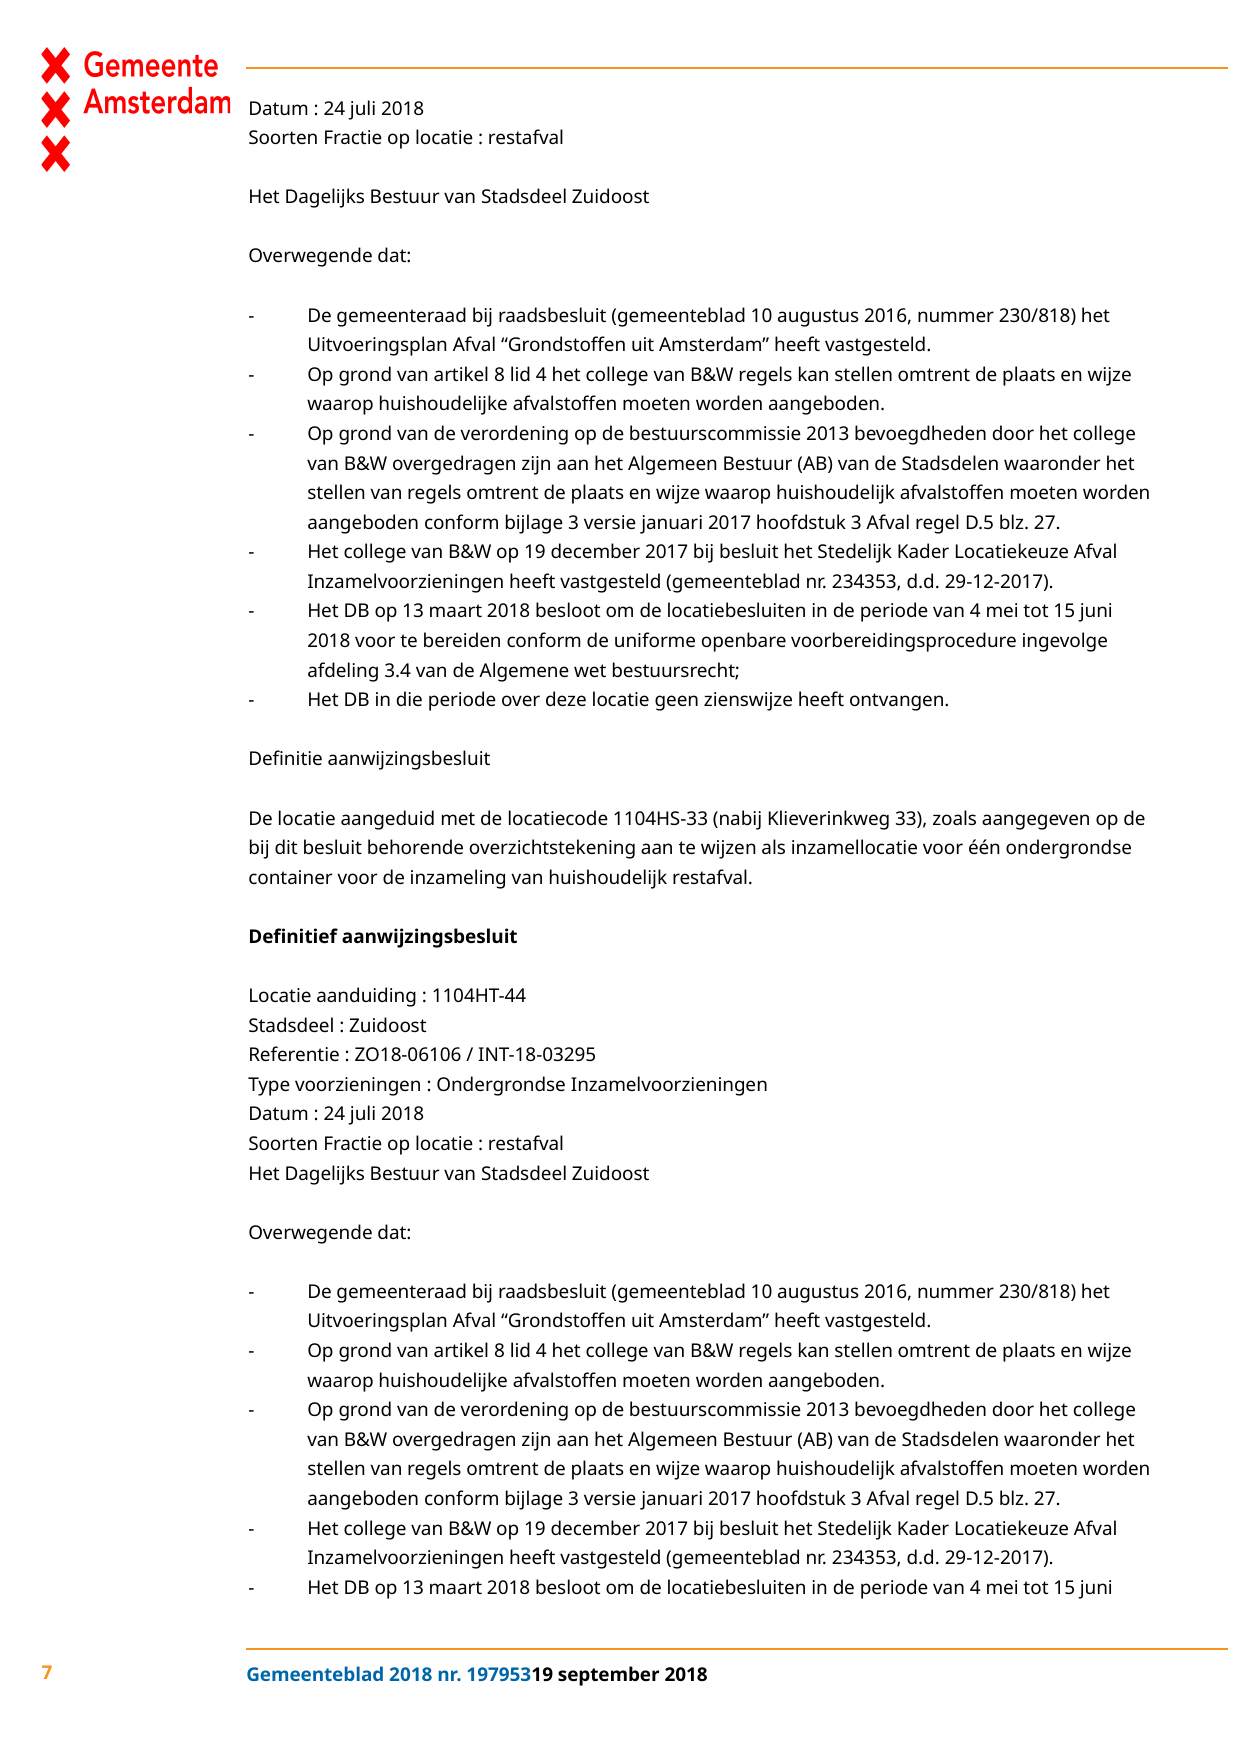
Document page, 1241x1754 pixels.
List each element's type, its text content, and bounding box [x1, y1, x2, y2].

text Stadsdeel : Zuidoost [248, 1012, 1152, 1038]
text Soorten Fractie op locatie : restafval [248, 1130, 1152, 1156]
text Datum : 24 juli 2018 [248, 95, 1152, 121]
text Definitief aanwijzingsbesluit [248, 923, 1152, 949]
text Overwegende dat: [248, 243, 1152, 268]
list Op grond van artikel 8 lid 4 het college van B&W regels kan stellen omtrent de plaats en wijze waarop huishoudelijke afvalstoffen moeten worden aangeboden. [248, 361, 1152, 416]
picture [41, 47, 231, 172]
list Op grond van de verordening op de bestuurscommissie 2013 bevoegdheden door het college van B&W overgedragen zijn aan het Algemeen Bestuur (AB) van de Stadsdelen waaronder het stellen van regels omtrent de plaats en wijze waarop huishoudelijk afvalstoffen moeten worden aangeboden conform bijlage 3 versie januari 2017 hoofdstuk 3 Afval regel D.5 blz. 27. [248, 1396, 1152, 1511]
list Het DB op 13 maart 2018 besloot om de locatiebesluiten in de periode van 4 mei tot 15 juni 2018 voor te bereiden conform de uniforme openbare voorbereidingsprocedure ingevolge afdeling 3.4 van de Algemene wet bestuursrecht; [248, 598, 1152, 683]
text Soorten Fractie op locatie : restafval [248, 124, 1152, 150]
text Referentie : ZO18-06106 / INT-18-03295 [248, 1041, 1152, 1067]
list De gemeenteraad bij raadsbesluit (gemeenteblad 10 augustus 2016, nummer 230/818) het Uitvoeringsplan Afval “Grondstoffen uit Amsterdam” heeft vastgesteld. [248, 302, 1152, 357]
text Definitie aanwijzingsbesluit [248, 746, 1152, 771]
text De locatie aangeduid met de locatiecode 1104HS-33 (nabij Klieverinkweg 33), zoals aangegeven op de bij dit besluit behorende overzichtstekening aan te wijzen als inzamellocatie voor één ondergrondse container voor de inzameling van huishoudelijk restafval. [248, 805, 1152, 890]
list Het college van B&W op 19 december 2017 bij besluit het Stedelijk Kader Locatiekeuze Afval Inzamelvoorzieningen heeft vastgesteld (gemeenteblad nr. 234353, d.d. 29-12-2017). [248, 538, 1152, 594]
list De gemeenteraad bij raadsbesluit (gemeenteblad 10 augustus 2016, nummer 230/818) het Uitvoeringsplan Afval “Grondstoffen uit Amsterdam” heeft vastgesteld. [248, 1278, 1152, 1333]
text Het Dagelijks Bestuur van Stadsdeel Zuidoost [248, 1160, 1152, 1186]
text Type voorzieningen : Ondergrondse Inzamelvoorzieningen [248, 1071, 1152, 1097]
text Het Dagelijks Bestuur van Stadsdeel Zuidoost [248, 183, 1152, 209]
list Het college van B&W op 19 december 2017 bij besluit het Stedelijk Kader Locatiekeuze Afval Inzamelvoorzieningen heeft vastgesteld (gemeenteblad nr. 234353, d.d. 29-12-2017). [248, 1515, 1152, 1570]
list Het DB in die periode over deze locatie geen zienswijze heeft ontvangen. [248, 686, 1152, 712]
list Op grond van de verordening op de bestuurscommissie 2013 bevoegdheden door het college van B&W overgedragen zijn aan het Algemeen Bestuur (AB) van de Stadsdelen waaronder het stellen van regels omtrent de plaats en wijze waarop huishoudelijk afvalstoffen moeten worden aangeboden conform bijlage 3 versie januari 2017 hoofdstuk 3 Afval regel D.5 blz. 27. [248, 420, 1152, 535]
text Datum : 24 juli 2018 [248, 1101, 1152, 1126]
text Locatie aanduiding : 1104HT-44 [248, 982, 1152, 1008]
list Het DB op 13 maart 2018 besloot om de locatiebesluiten in de periode van 4 mei tot 15 juni [248, 1574, 1152, 1600]
text Overwegende dat: [248, 1219, 1152, 1245]
list Op grond van artikel 8 lid 4 het college van B&W regels kan stellen omtrent de plaats en wijze waarop huishoudelijke afvalstoffen moeten worden aangeboden. [248, 1337, 1152, 1393]
